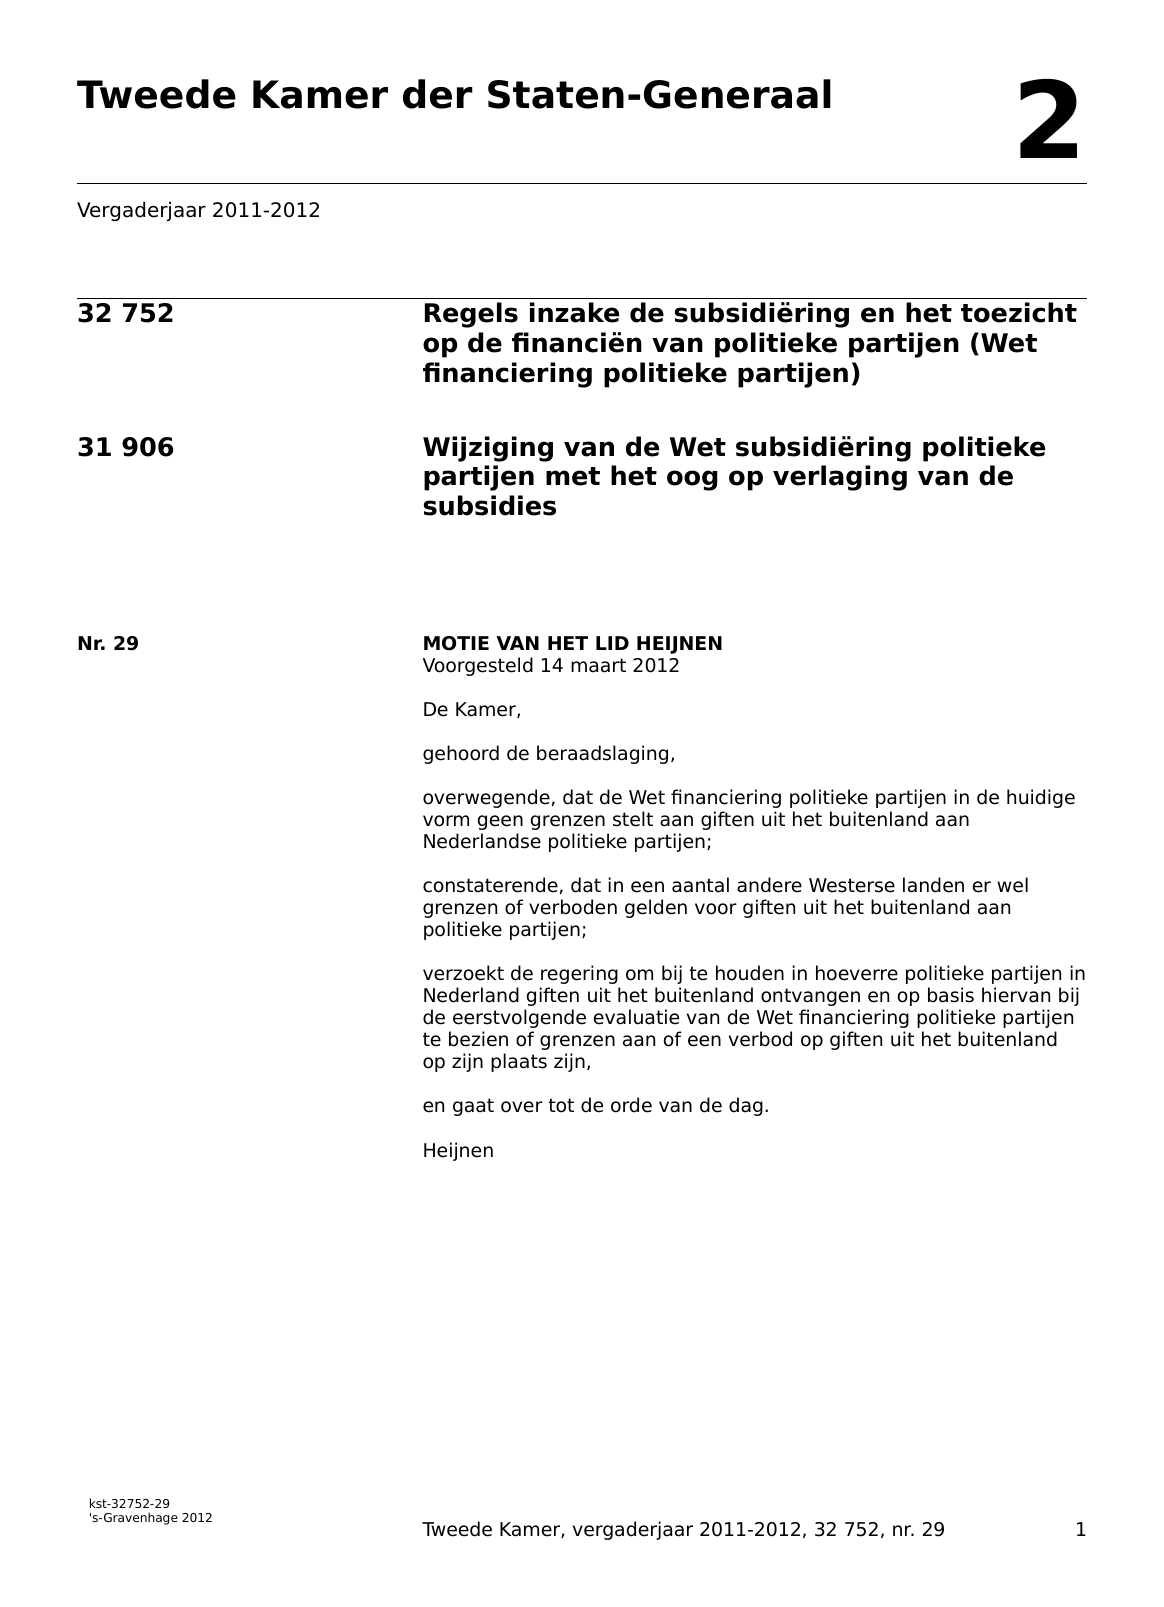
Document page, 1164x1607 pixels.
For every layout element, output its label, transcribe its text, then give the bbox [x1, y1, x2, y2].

subtitle 31 906 Wijziging van de Wet subsidiëring politieke partijen met het oog op verlaging van de subsidies [77, 432, 1087, 521]
subtitle 32 752 Regels inzake de subsidiëring en het toezicht op de financiën van politieke partijen (Wet financiering politieke partijen) [77, 299, 1087, 388]
text en gaat over tot de orde van de dag. [422, 1095, 1087, 1117]
text kst-32752-29 [88, 1497, 323, 1511]
text Voorgesteld 14 maart 2012 [422, 654, 1087, 676]
text gehoord de beraadslaging, [422, 743, 1087, 765]
text Heijnen [422, 1139, 1087, 1161]
text De Kamer, [422, 699, 1087, 721]
text constaterende, dat in een aantal andere Westerse landen er wel grenzen of verboden gelden voor giften uit het buitenland aan politieke partijen; [422, 875, 1087, 941]
table_header Tweede Kamer der Staten-Generaal [77, 59, 886, 183]
table_header 2 [886, 59, 1087, 183]
text 's-Gravenhage 2012 [88, 1511, 323, 1525]
table_cell Vergaderjaar 2011-2012 [77, 184, 1087, 298]
text verzoekt de regering om bij te houden in hoeverre politieke partijen in Nederland giften uit het buitenland ontvangen en op basis hiervan bij de eerstvolgende evaluatie van de Wet financiering politieke partijen te bezien of grenzen aan of een verbod op giften uit het buitenland op zijn plaats zijn, [422, 963, 1087, 1073]
text overwegende, dat de Wet financiering politieke partijen in de huidige vorm geen grenzen stelt aan giften uit het buitenland aan Nederlandse politieke partijen; [422, 787, 1087, 853]
subtitle Nr. 29 MOTIE VAN HET LID HEIJNEN [77, 632, 1087, 654]
